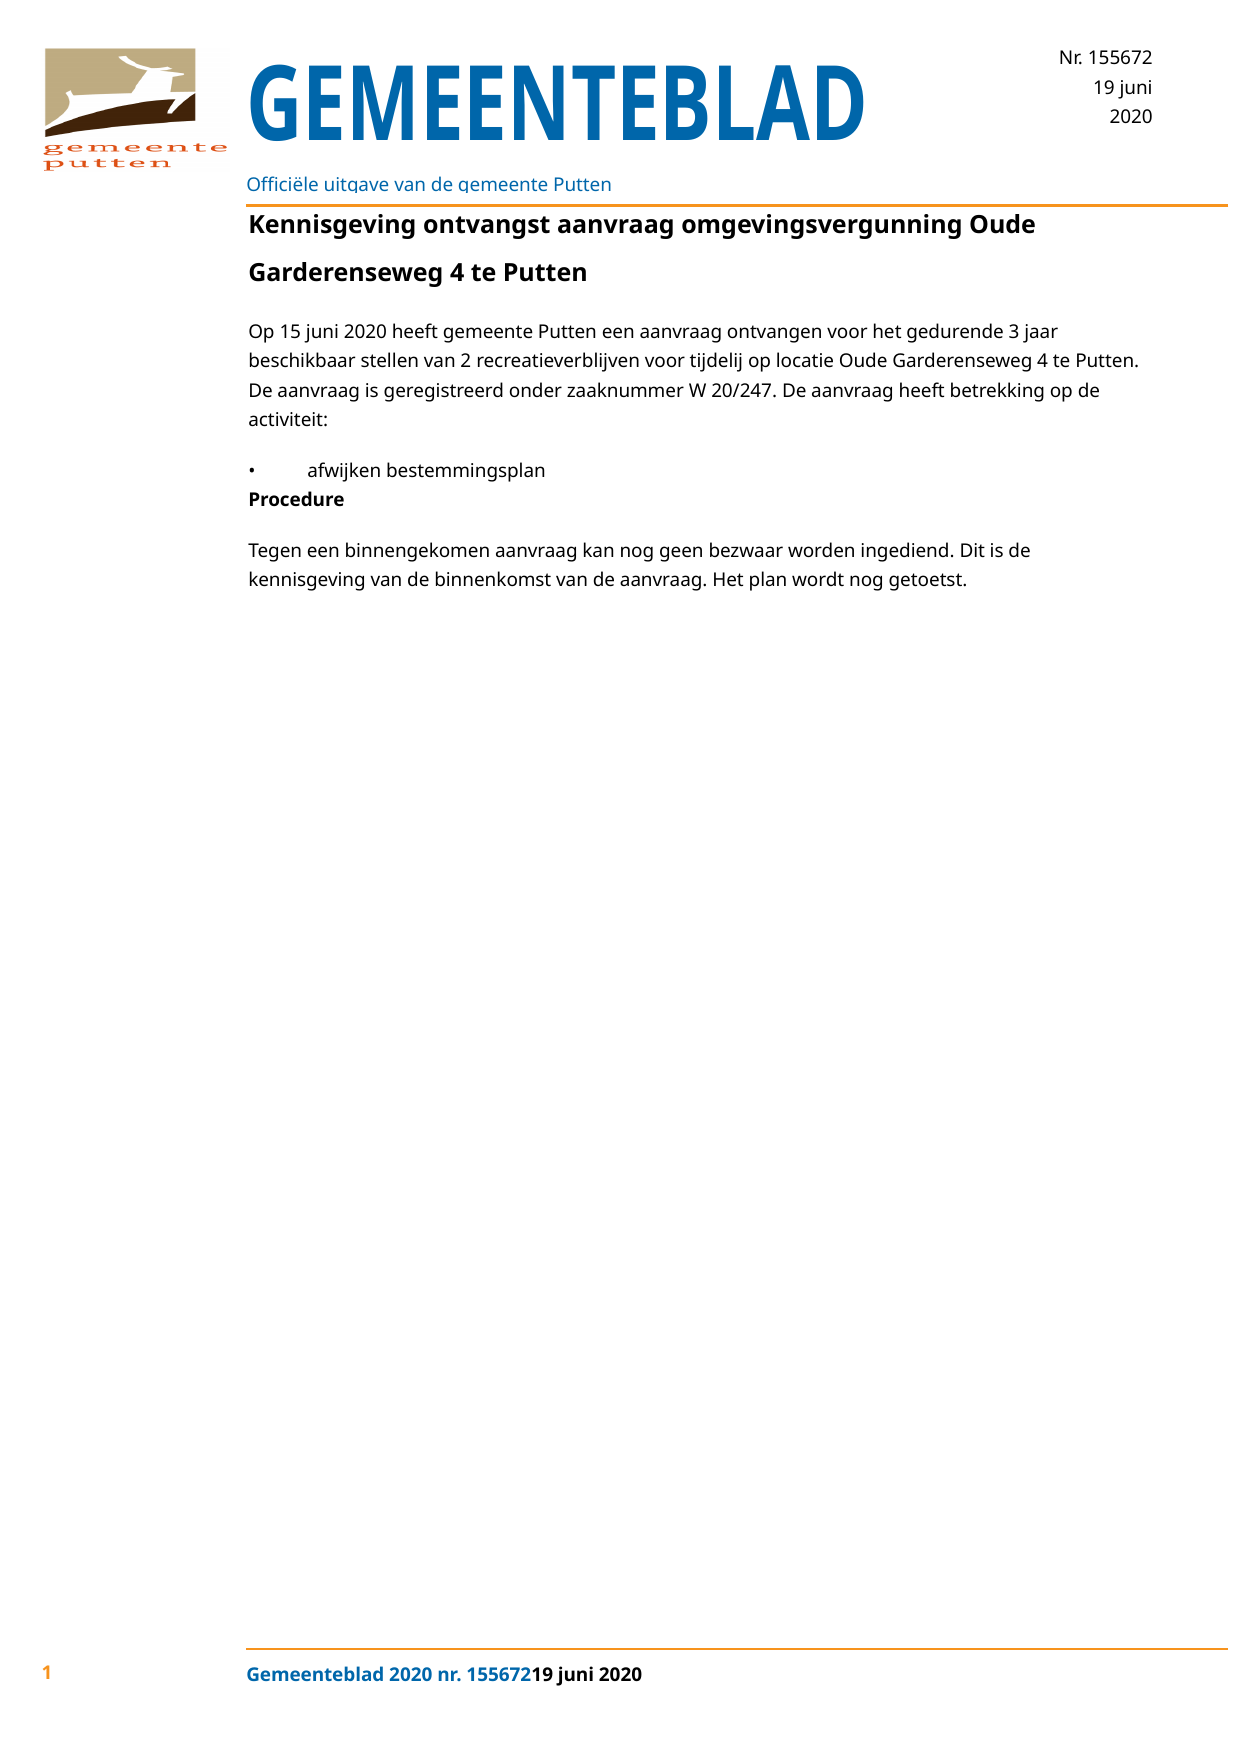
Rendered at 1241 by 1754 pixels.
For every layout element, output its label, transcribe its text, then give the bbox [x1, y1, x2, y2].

text Tegen een binnengekomen aanvraag kan nog geen bezwaar worden ingediend. Dit is de kennisgeving van de binnenkomst van de aanvraag. Het plan wordt nog getoetst. [248, 537, 1152, 592]
list afwijken bestemmingsplan [248, 457, 1152, 483]
text Kennisgeving ontvangst aanvraag omgevingsvergunning Oude Garderenseweg 4 te Putten [248, 207, 1152, 288]
picture [41, 47, 231, 172]
text Procedure [248, 487, 1152, 512]
text Op 15 juni 2020 heeft gemeente Putten een aanvraag ontvangen voor het gedurende 3 jaar beschikbaar stellen van 2 recreatieverblijven voor tijdelij op locatie Oude Garderenseweg 4 te Putten. De aanvraag is geregistreerd onder zaaknummer W 20/247. De aanvraag heeft betrekking op de activiteit: [248, 318, 1152, 432]
